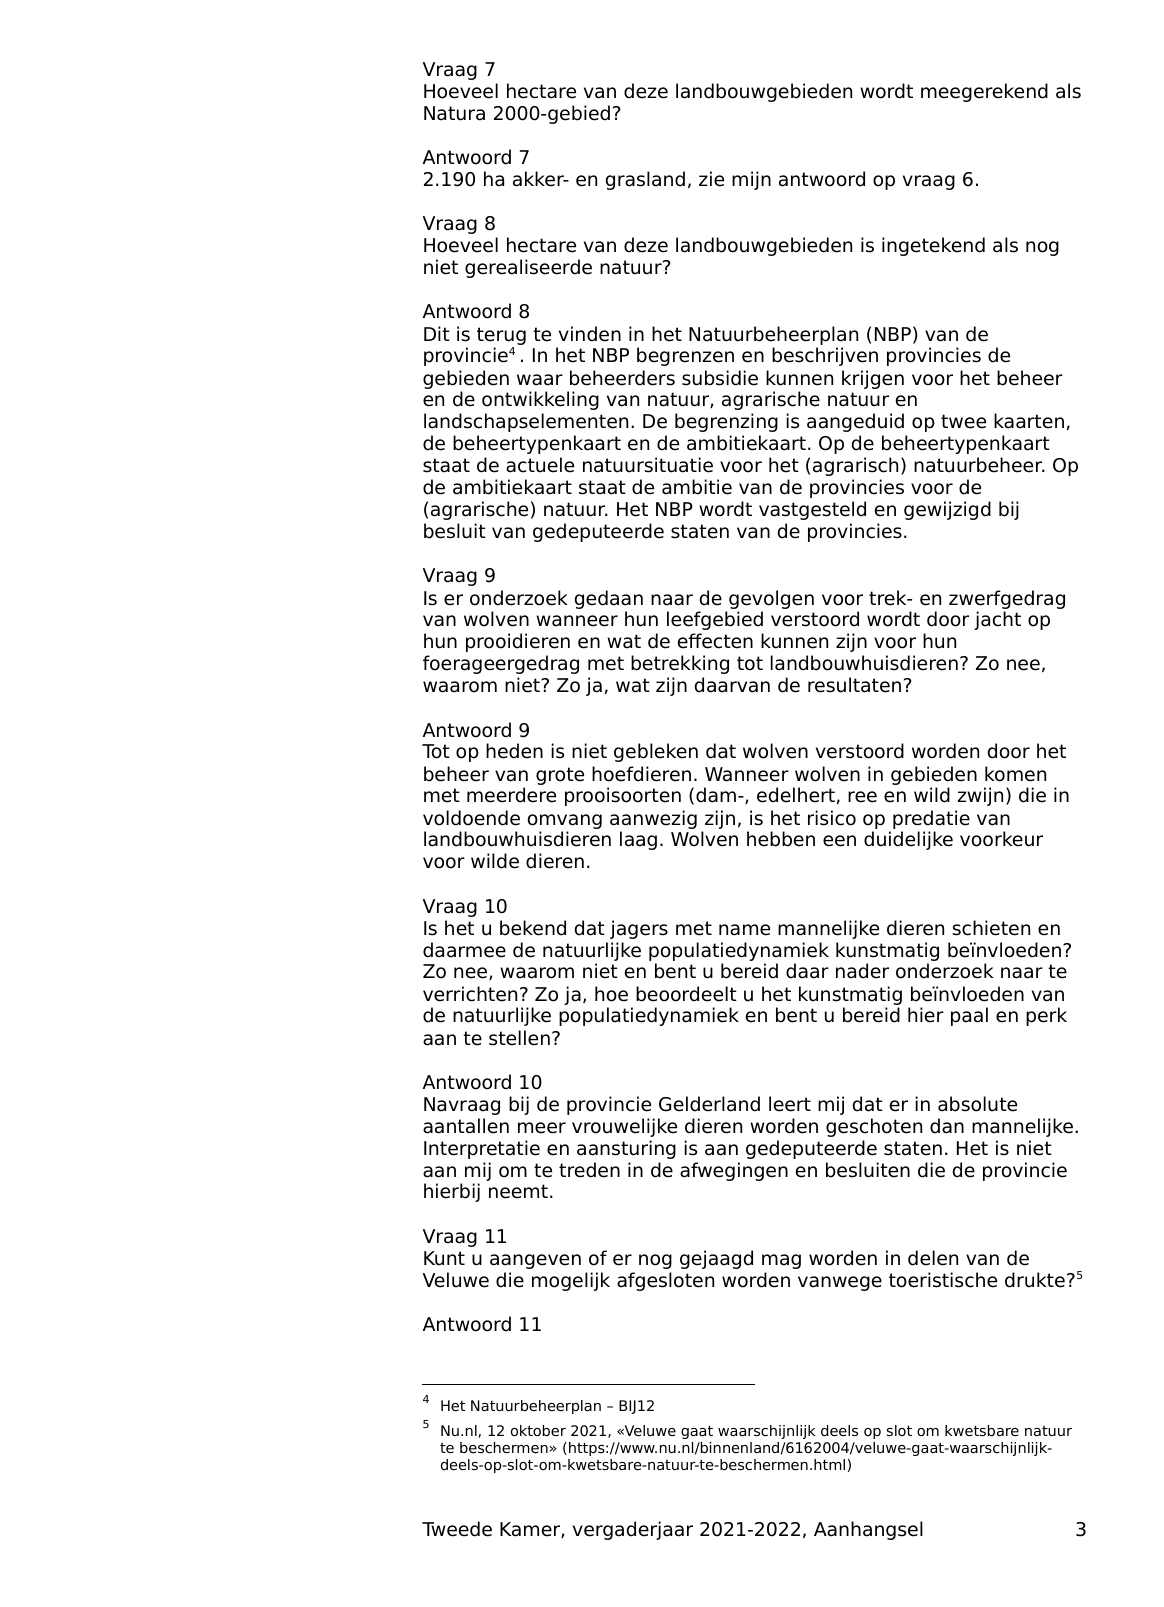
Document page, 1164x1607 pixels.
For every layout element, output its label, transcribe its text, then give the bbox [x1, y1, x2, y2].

text Vraag 9 [422, 565, 1087, 587]
text Kunt u aangeven of er nog gejaagd mag worden in delen van de Veluwe die mogelijk afgesloten worden vanwege toeristische drukte? [422, 1248, 1087, 1292]
text Antwoord 8 [422, 301, 1087, 323]
text Vraag 11 [422, 1226, 1087, 1248]
text Antwoord 10 [422, 1072, 1087, 1093]
text Tot op heden is niet gebleken dat wolven verstoord worden door het beheer van grote hoefdieren. Wanneer wolven in gebieden komen met meerdere prooisoorten (dam-, edelhert, ree en wild zwijn) die in voldoende omvang aanwezig zijn, is het risico op predatie van landbouwhuisdieren laag. Wolven hebben een duidelijke voorkeur voor wilde dieren. [422, 741, 1087, 873]
text Het Natuurbeheerplan – BIJ12 [422, 1393, 1087, 1416]
text Is het u bekend dat jagers met name mannelijke dieren schieten en daarmee de natuurlijke populatiedynamiek kunstmatig beïnvloeden? Zo nee, waarom niet en bent u bereid daar nader onderzoek naar te verrichten? Zo ja, hoe beoordeelt u het kunstmatig beïnvloeden van de natuurlijke populatiedynamiek en bent u bereid hier paal en perk aan te stellen? [422, 917, 1087, 1049]
text Vraag 10 [422, 896, 1087, 917]
text Navraag bij de provincie Gelderland leert mij dat er in absolute aantallen meer vrouwelijke dieren worden geschoten dan mannelijke. Interpretatie en aansturing is aan gedeputeerde staten. Het is niet aan mij om te treden in de afwegingen en besluiten die de provincie hierbij neemt. [422, 1093, 1087, 1203]
text Is er onderzoek gedaan naar de gevolgen voor trek- en zwerfgedrag van wolven wanneer hun leefgebied verstoord wordt door jacht op hun prooidieren en wat de effecten kunnen zijn voor hun foerageergedrag met betrekking tot landbouwhuisdieren? Zo nee, waarom niet? Zo ja, wat zijn daarvan de resultaten? [422, 587, 1087, 697]
text Vraag 7 [422, 59, 1087, 81]
text Dit is terug te vinden in het Natuurbeheerplan (NBP) van de provincie. In het NBP begrenzen en beschrijven provincies de gebieden waar beheerders subsidie kunnen krijgen voor het beheer en de ontwikkeling van natuur, agrarische natuur en landschapselementen. De begrenzing is aangeduid op twee kaarten, de beheertypenkaart en de ambitiekaart. Op de beheertypenkaart staat de actuele natuursituatie voor het (agrarisch) natuurbeheer. Op de ambitiekaart staat de ambitie van de provincies voor de (agrarische) natuur. Het NBP wordt vastgesteld en gewijzigd bij besluit van gedeputeerde staten van de provincies. [422, 323, 1087, 543]
text Antwoord 11 [422, 1314, 1087, 1336]
text Antwoord 7 [422, 147, 1087, 169]
text Antwoord 9 [422, 719, 1087, 741]
text Nu.nl, 12 oktober 2021, «Veluwe gaat waarschijnlijk deels op slot om kwetsbare natuur te beschermen» (https://www.nu.nl/binnenland/6162004/veluwe-gaat-waarschijnlijk-deels-op-slot-om-kwetsbare-natuur-te-beschermen.html) [422, 1418, 1087, 1474]
text Hoeveel hectare van deze landbouwgebieden wordt meegerekend als Natura 2000-gebied? [422, 81, 1087, 125]
text 2.190 ha akker- en grasland, zie mijn antwoord op vraag 6. [422, 169, 1087, 191]
text Vraag 8 [422, 213, 1087, 235]
text Hoeveel hectare van deze landbouwgebieden is ingetekend als nog niet gerealiseerde natuur? [422, 235, 1087, 279]
